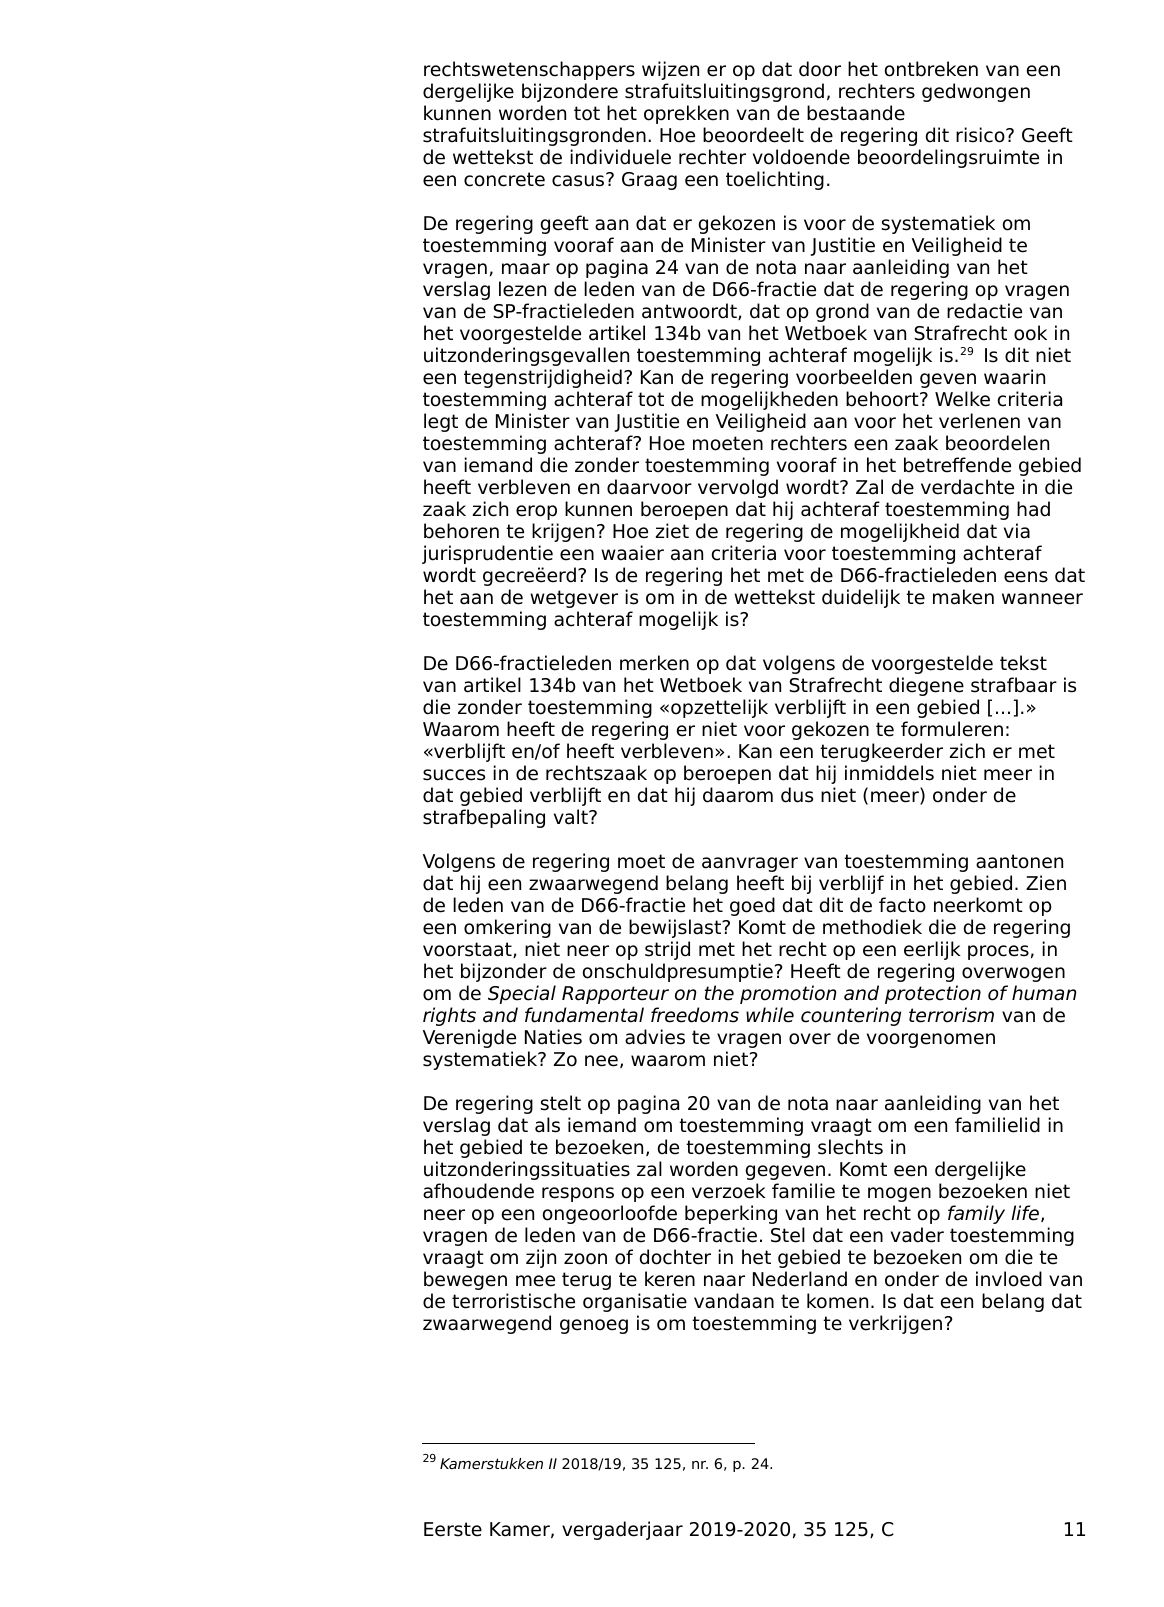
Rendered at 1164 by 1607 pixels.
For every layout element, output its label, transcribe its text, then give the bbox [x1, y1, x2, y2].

text De regering stelt op pagina 20 van de nota naar aanleiding van het verslag dat als iemand om toestemming vraagt om een familielid in het gebied te bezoeken, de toestemming slechts in uitzonderingssituaties zal worden gegeven. Komt een dergelijke afhoudende respons op een verzoek familie te mogen bezoeken niet neer op een ongeoorloofde beperking van het recht op family life, vragen de leden van de D66-fractie. Stel dat een vader toestemming vraagt om zijn zoon of dochter in het gebied te bezoeken om die te bewegen mee terug te keren naar Nederland en onder de invloed van de terroristische organisatie vandaan te komen. Is dat een belang dat zwaarwegend genoeg is om toestemming te verkrijgen? [422, 1093, 1087, 1335]
text Kamerstukken II 2018/19, 35 125, nr. 6, p. 24. [422, 1452, 1087, 1474]
text De D66-fractieleden merken op dat volgens de voorgestelde tekst van artikel 134b van het Wetboek van Strafrecht diegene strafbaar is die zonder toestemming «opzettelijk verblijft in een gebied [...].» Waarom heeft de regering er niet voor gekozen te formuleren: «verblijft en/of heeft verbleven». Kan een terugkeerder zich er met succes in de rechtszaak op beroepen dat hij inmiddels niet meer in dat gebied verblijft en dat hij daarom dus niet (meer) onder de strafbepaling valt? [422, 653, 1087, 829]
text rechtswetenschappers wijzen er op dat door het ontbreken van een dergelijke bijzondere strafuitsluitingsgrond, rechters gedwongen kunnen worden tot het oprekken van de bestaande strafuitsluitingsgronden. Hoe beoordeelt de regering dit risico? Geeft de wettekst de individuele rechter voldoende beoordelingsruimte in een concrete casus? Graag een toelichting. [422, 59, 1087, 191]
text Volgens de regering moet de aanvrager van toestemming aantonen dat hij een zwaarwegend belang heeft bij verblijf in het gebied. Zien de leden van de D66-fractie het goed dat dit de facto neerkomt op een omkering van de bewijslast? Komt de methodiek die de regering voorstaat, niet neer op strijd met het recht op een eerlijk proces, in het bijzonder de onschuldpresumptie? Heeft de regering overwogen om de Special Rapporteur on the promotion and protection of human rights and fundamental freedoms while countering terrorism van de Verenigde Naties om advies te vragen over de voorgenomen systematiek? Zo nee, waarom niet? [422, 851, 1087, 1071]
text De regering geeft aan dat er gekozen is voor de systematiek om toestemming vooraf aan de Minister van Justitie en Veiligheid te vragen, maar op pagina 24 van de nota naar aanleiding van het verslag lezen de leden van de D66-fractie dat de regering op vragen van de SP-fractieleden antwoordt, dat op grond van de redactie van het voorgestelde artikel 134b van het Wetboek van Strafrecht ook in uitzonderingsgevallen toestemming achteraf mogelijk is. Is dit niet een tegenstrijdigheid? Kan de regering voorbeelden geven waarin toestemming achteraf tot de mogelijkheden behoort? Welke criteria legt de Minister van Justitie en Veiligheid aan voor het verlenen van toestemming achteraf? Hoe moeten rechters een zaak beoordelen van iemand die zonder toestemming vooraf in het betreffende gebied heeft verbleven en daarvoor vervolgd wordt? Zal de verdachte in die zaak zich erop kunnen beroepen dat hij achteraf toestemming had behoren te krijgen? Hoe ziet de regering de mogelijkheid dat via jurisprudentie een waaier aan criteria voor toestemming achteraf wordt gecreëerd? Is de regering het met de D66-fractieleden eens dat het aan de wetgever is om in de wettekst duidelijk te maken wanneer toestemming achteraf mogelijk is? [422, 213, 1087, 631]
